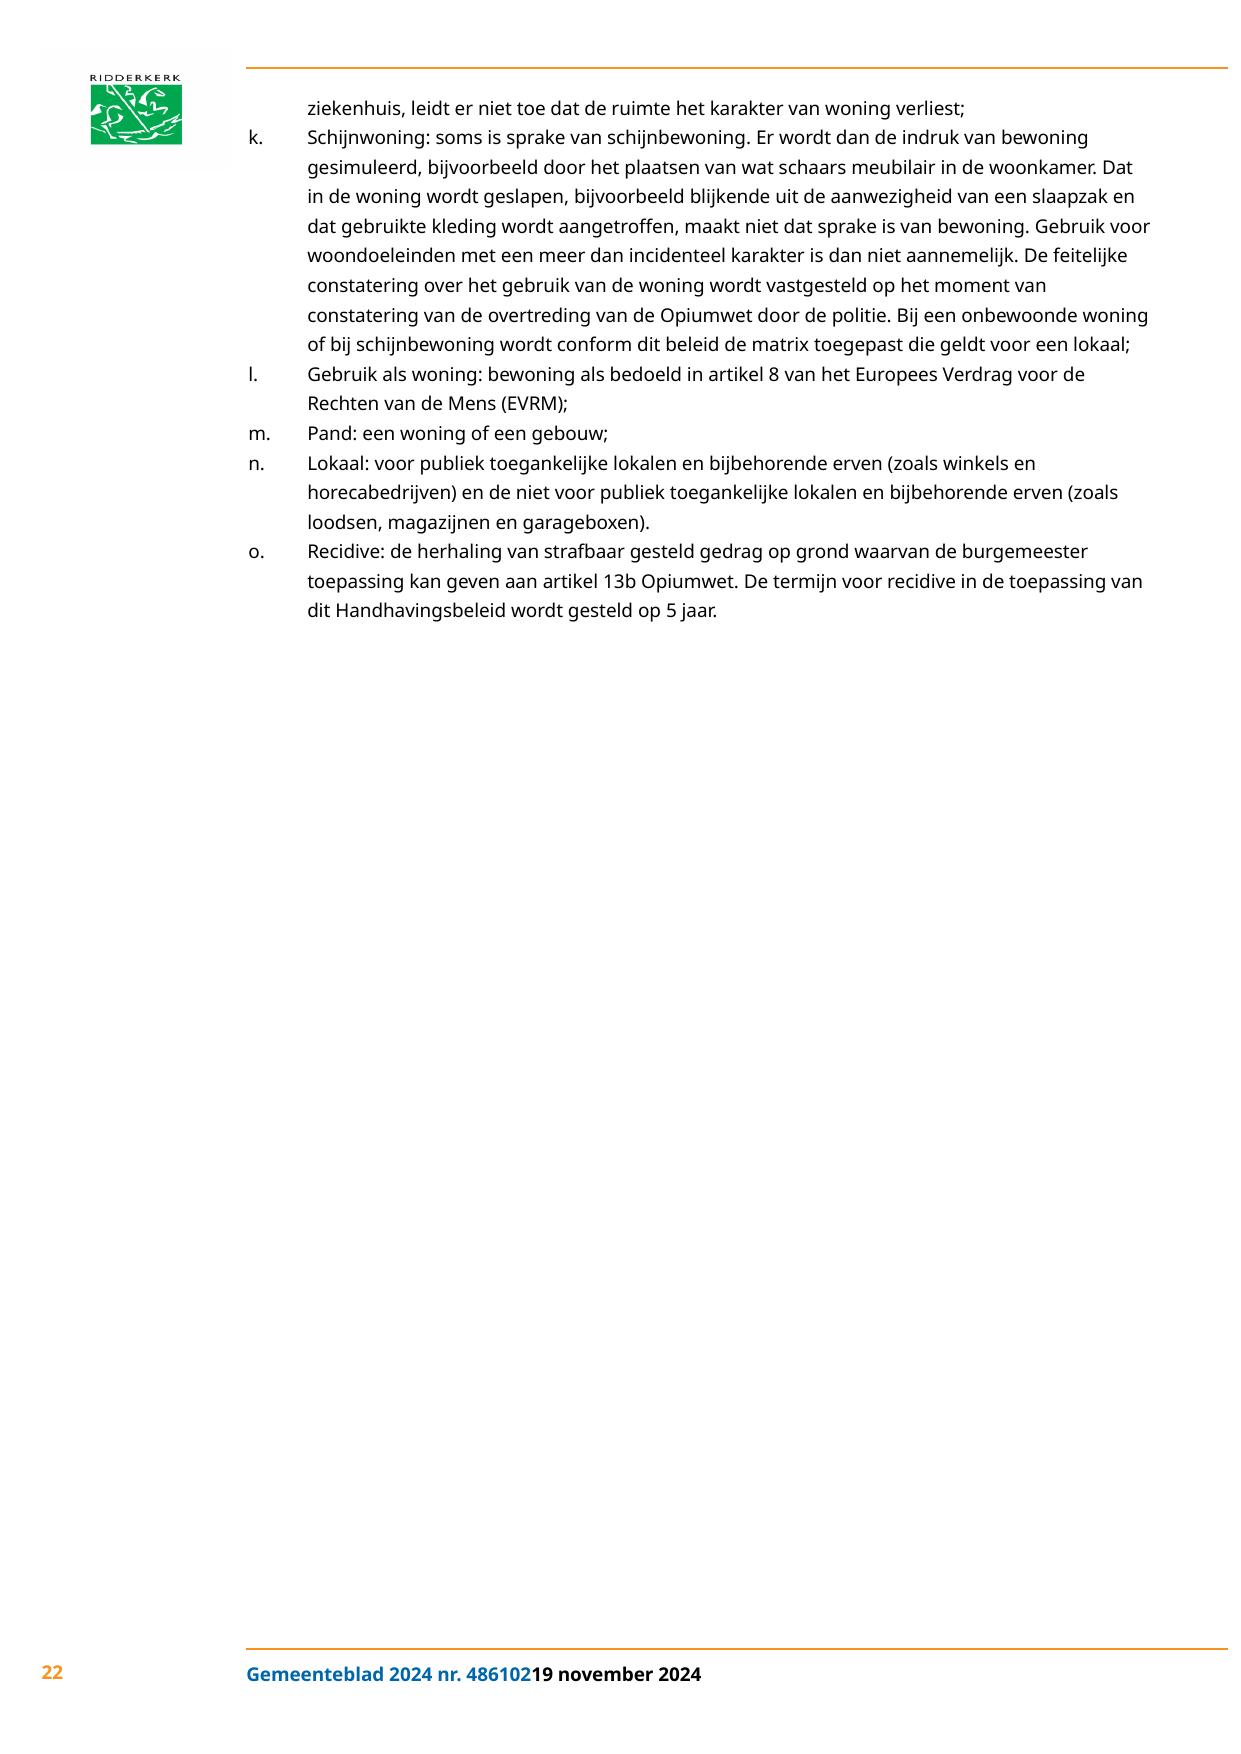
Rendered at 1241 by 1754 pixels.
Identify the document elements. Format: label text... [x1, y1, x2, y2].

list Gebruik als woning: bewoning als bedoeld in artikel 8 van het Europees Verdrag voor de Rechten van de Mens (EVRM); [248, 361, 1152, 416]
list Pand: een woning of een gebouw; [248, 420, 1152, 446]
list ziekenhuis, leidt er niet toe dat de ruimte het karakter van woning verliest; [248, 95, 1152, 121]
list Schijnwoning: soms is sprake van schijnbewoning. Er wordt dan de indruk van bewoning gesimuleerd, bijvoorbeeld door het plaatsen van wat schaars meubilair in de woonkamer. Dat in de woning wordt geslapen, bijvoorbeeld blijkende uit de aanwezigheid van een slaapzak en dat gebruikte kleding wordt aangetroffen, maakt niet dat sprake is van bewoning. Gebruik voor woondoeleinden met een meer dan incidenteel karakter is dan niet aannemelijk. De feitelijke constatering over het gebruik van de woning wordt vastgesteld op het moment van constatering van de overtreding van de Opiumwet door de politie. Bij een onbewoonde woning of bij schijnbewoning wordt conform dit beleid de matrix toegepast die geldt voor een lokaal; [248, 124, 1152, 357]
list Lokaal: voor publiek toegankelijke lokalen en bijbehorende erven (zoals winkels en horecabedrijven) en de niet voor publiek toegankelijke lokalen en bijbehorende erven (zoals loodsen, magazijnen en garageboxen). [248, 450, 1152, 535]
picture [41, 47, 231, 172]
list Recidive: de herhaling van strafbaar gesteld gedrag op grond waarvan de burgemeester toepassing kan geven aan artikel 13b Opiumwet. De termijn voor recidive in de toepassing van dit Handhavingsbeleid wordt gesteld op 5 jaar. [248, 538, 1152, 623]
